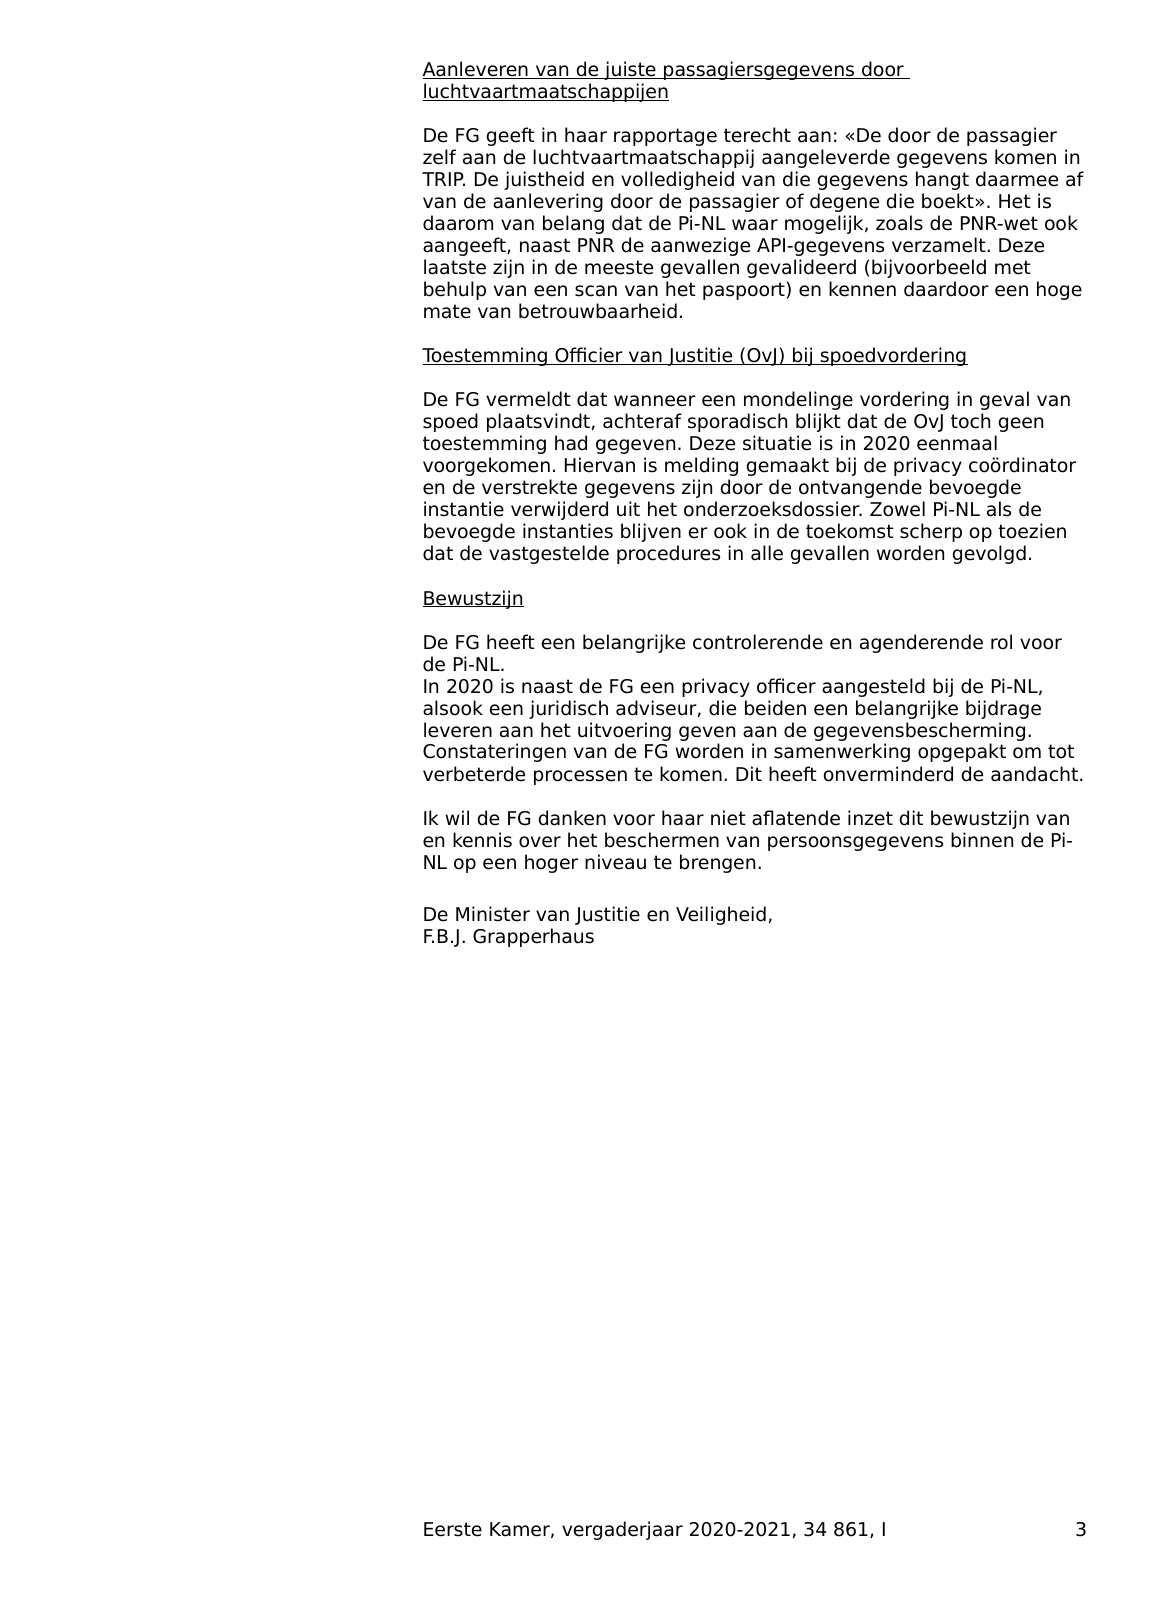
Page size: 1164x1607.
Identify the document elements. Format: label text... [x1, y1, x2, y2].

subtitle Toestemming Officier van Justitie (OvJ) bij spoedvordering [422, 345, 1087, 367]
text De FG heeft een belangrijke controlerende en agenderende rol voor de Pi-NL. [422, 632, 1087, 676]
subtitle Bewustzijn [422, 587, 1087, 609]
text De FG vermeldt dat wanneer een mondelinge vordering in geval van spoed plaatsvindt, achteraf sporadisch blijkt dat de OvJ toch geen toestemming had gegeven. Deze situatie is in 2020 eenmaal voorgekomen. Hiervan is melding gemaakt bij de privacy coördinator en de verstrekte gegevens zijn door de ontvangende bevoegde instantie verwijderd uit het onderzoeksdossier. Zowel Pi-NL als de bevoegde instanties blijven er ook in de toekomst scherp op toezien dat de vastgestelde procedures in alle gevallen worden gevolgd. [422, 389, 1087, 565]
subtitle Aanleveren van de juiste passagiersgegevens door luchtvaartmaatschappijen [422, 59, 1087, 103]
text Ik wil de FG danken voor haar niet aflatende inzet dit bewustzijn van en kennis over het beschermen van persoonsgegevens binnen de Pi-NL op een hoger niveau te brengen. [422, 808, 1087, 873]
text Constateringen van de FG worden in samenwerking opgepakt om tot verbeterde processen te komen. Dit heeft onverminderd de aandacht. [422, 741, 1087, 785]
text In 2020 is naast de FG een privacy officer aangesteld bij de Pi-NL, alsook een juridisch adviseur, die beiden een belangrijke bijdrage leveren aan het uitvoering geven aan de gegevensbescherming. [422, 676, 1087, 741]
text De FG geeft in haar rapportage terecht aan: «De door de passagier zelf aan de luchtvaartmaatschappij aangeleverde gegevens komen in TRIP. De juistheid en volledigheid van die gegevens hangt daarmee af van de aanlevering door de passagier of degene die boekt». Het is daarom van belang dat de Pi-NL waar mogelijk, zoals de PNR-wet ook aangeeft, naast PNR de aanwezige API-gegevens verzamelt. Deze laatste zijn in de meeste gevallen gevalideerd (bijvoorbeeld met behulp van een scan van het paspoort) en kennen daardoor een hoge mate van betrouwbaarheid. [422, 125, 1087, 323]
text De Minister van Justitie en Veiligheid, F.B.J. Grapperhaus [422, 903, 1087, 947]
